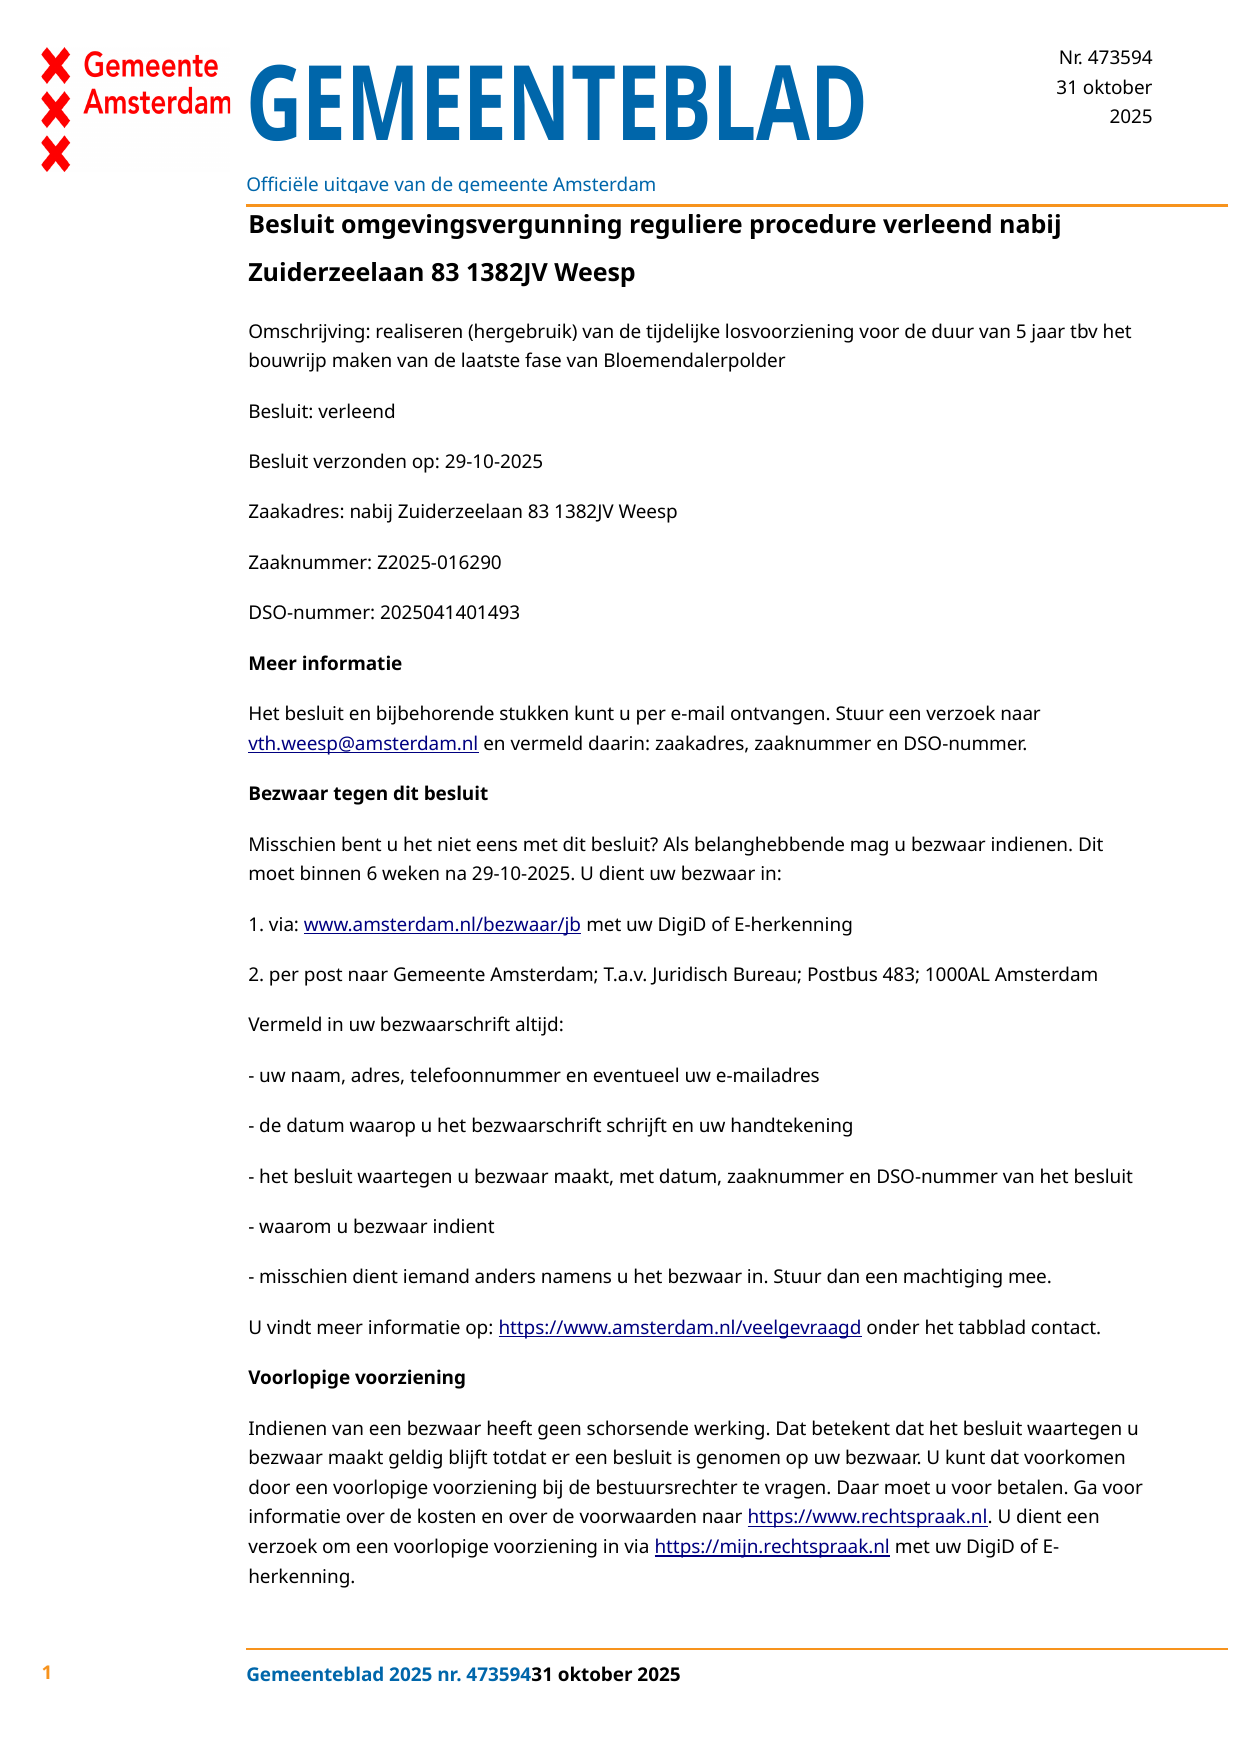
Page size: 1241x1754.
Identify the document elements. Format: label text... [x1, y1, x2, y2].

text Besluit verzonden op: 29-10-2025 [248, 448, 1152, 474]
text - uw naam, adres, telefoonnummer en eventueel uw e-mailadres [248, 1062, 1152, 1088]
text Omschrijving: realiseren (hergebruik) van de tijdelijke losvoorziening voor de duur van 5 jaar tbv het bouwrijp maken van de laatste fase van Bloemendalerpolder [248, 318, 1152, 373]
text Misschien bent u het niet eens met dit besluit? Als belanghebbende mag u bezwaar indienen. Dit moet binnen 6 weken na 29-10-2025. U dient uw bezwaar in: [248, 831, 1152, 886]
text Besluit: verleend [248, 398, 1152, 424]
text - misschien dient iemand anders namens u het bezwaar in. Stuur dan een machtiging mee. [248, 1264, 1152, 1289]
text 2. per post naar Gemeente Amsterdam; T.a.v. Juridisch Bureau; Postbus 483; 1000AL Amsterdam [248, 961, 1152, 987]
text - de datum waarop u het bezwaarschrift schrijft en uw handtekening [248, 1112, 1152, 1138]
text Besluit omgevingsvergunning reguliere procedure verleend nabij Zuiderzeelaan 83 1382JV Weesp [248, 207, 1152, 288]
text - waarom u bezwaar indient [248, 1213, 1152, 1239]
text U vindt meer informatie op: https://www.amsterdam.nl/veelgevraagd onder het tabblad contact. [248, 1314, 1152, 1340]
text Meer informatie [248, 650, 1152, 676]
text Zaaknummer: Z2025-016290 [248, 549, 1152, 575]
text Voorlopige voorziening [248, 1364, 1152, 1390]
text Het besluit en bijbehorende stukken kunt u per e-mail ontvangen. Stuur een verzoek naar vth.weesp@amsterdam.nl en vermeld daarin: zaakadres, zaaknummer en DSO-nummer. [248, 700, 1152, 756]
text Indienen van een bezwaar heeft geen schorsende werking. Dat betekent dat het besluit waartegen u bezwaar maakt geldig blijft totdat er een besluit is genomen op uw bezwaar. U kunt dat voorkomen door een voorlopige voorziening bij de bestuursrechter te vragen. Daar moet u voor betalen. Ga voor informatie over de kosten en over de voorwaarden naar https://www.rechtspraak.nl. U dient een verzoek om een voorlopige voorziening in via https://mijn.rechtspraak.nl met uw DigiD of E-herkenning. [248, 1415, 1152, 1589]
text Bezwaar tegen dit besluit [248, 780, 1152, 806]
text Vermeld in uw bezwaarschrift altijd: [248, 1012, 1152, 1037]
text 1. via: www.amsterdam.nl/bezwaar/jb met uw DigiD of E-herkenning [248, 911, 1152, 937]
text DSO-nummer: 2025041401493 [248, 599, 1152, 625]
text Zaakadres: nabij Zuiderzeelaan 83 1382JV Weesp [248, 499, 1152, 524]
picture [41, 47, 231, 172]
text - het besluit waartegen u bezwaar maakt, met datum, zaaknummer en DSO-nummer van het besluit [248, 1163, 1152, 1189]
